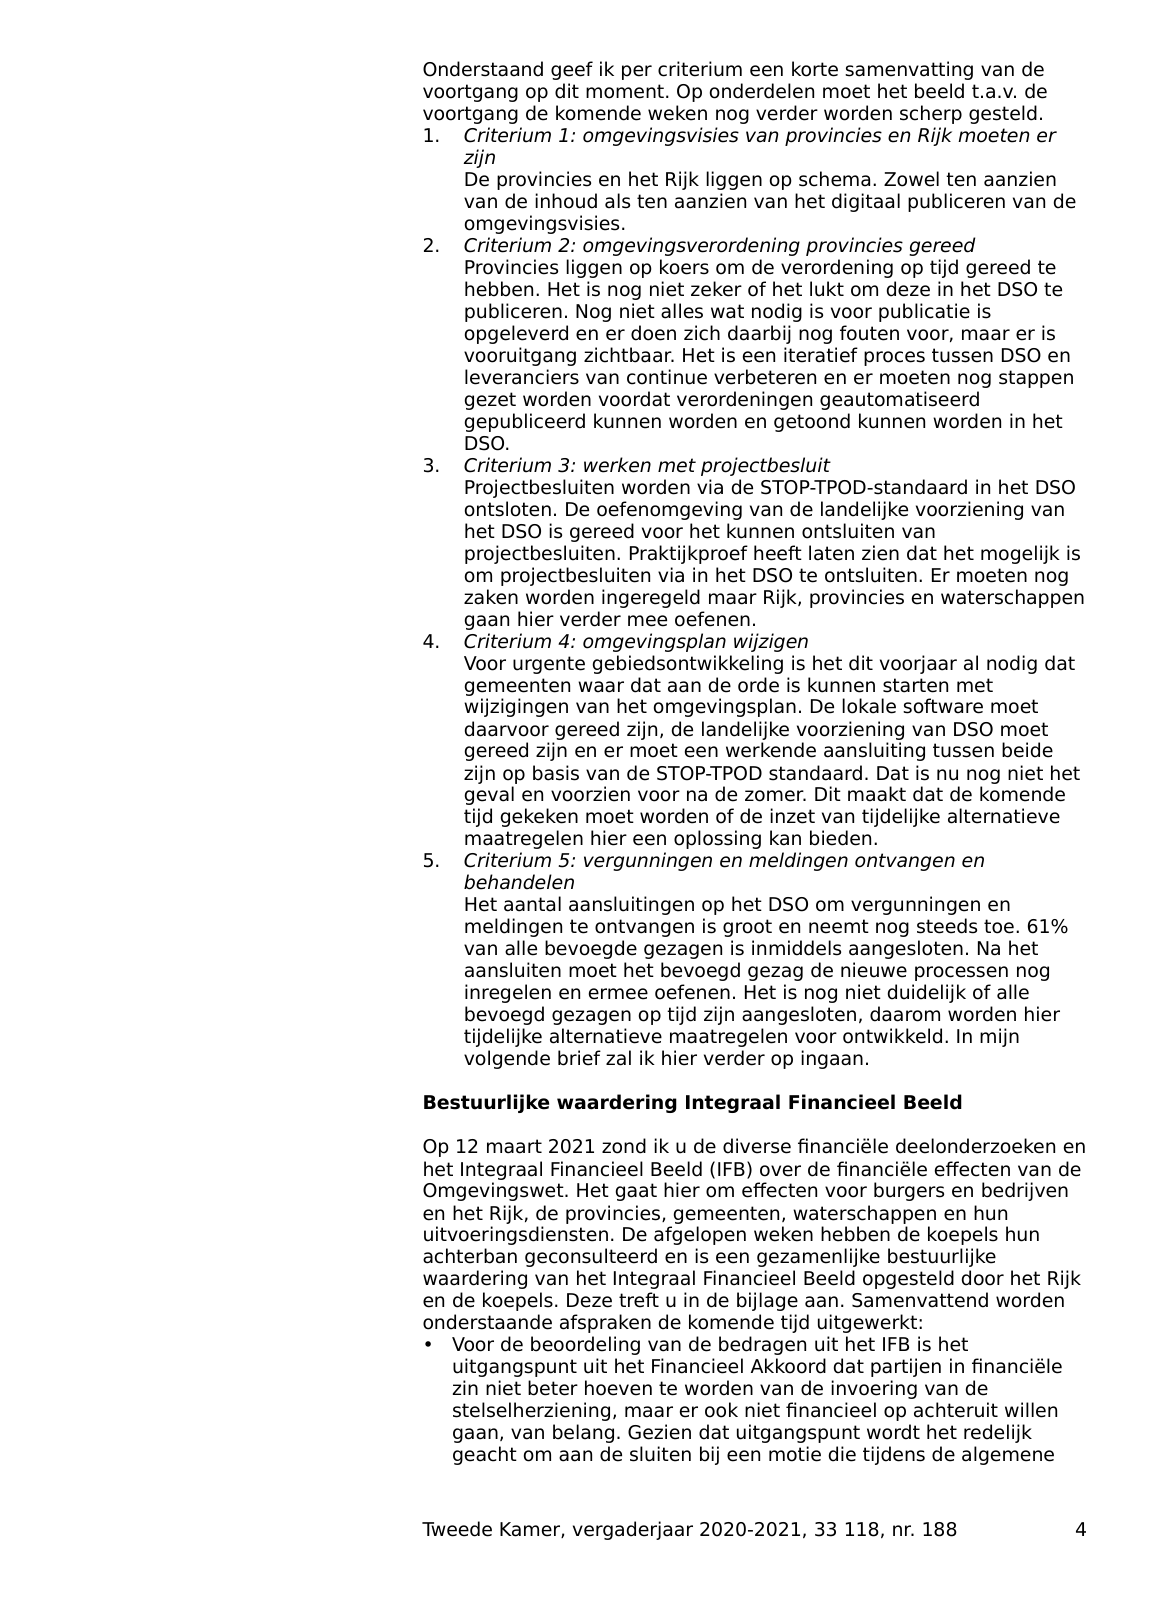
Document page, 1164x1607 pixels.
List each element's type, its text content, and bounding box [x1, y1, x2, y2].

text Het aantal aansluitingen op het DSO om vergunningen en meldingen te ontvangen is groot en neemt nog steeds toe. 61% van alle bevoegde gezagen is inmiddels aangesloten. Na het aansluiten moet het bevoegd gezag de nieuwe processen nog inregelen en ermee oefenen. Het is nog niet duidelijk of alle bevoegd gezagen op tijd zijn aangesloten, daarom worden hier tijdelijke alternatieve maatregelen voor ontwikkeld. In mijn volgende brief zal ik hier verder op ingaan. [464, 894, 1087, 1070]
text Voor urgente gebiedsontwikkeling is het dit voorjaar al nodig dat gemeenten waar dat aan de orde is kunnen starten met wijzigingen van het omgevingsplan. De lokale software moet daarvoor gereed zijn, de landelijke voorziening van DSO moet gereed zijn en er moet een werkende aansluiting tussen beide zijn op basis van de STOP-TPOD standaard. Dat is nu nog niet het geval en voorzien voor na de zomer. Dit maakt dat de komende tijd gekeken moet worden of de inzet van tijdelijke alternatieve maatregelen hier een oplossing kan bieden. [464, 652, 1087, 850]
text 3. Criterium 3: werken met projectbesluit [422, 455, 1087, 477]
text Op 12 maart 2021 zond ik u de diverse financiële deelonderzoeken en het Integraal Financieel Beeld (IFB) over de financiële effecten van de Omgevingswet. Het gaat hier om effecten voor burgers en bedrijven en het Rijk, de provincies, gemeenten, waterschappen en hun uitvoeringsdiensten. De afgelopen weken hebben de koepels hun achterban geconsulteerd en is een gezamenlijke bestuurlijke waardering van het Integraal Financieel Beeld opgesteld door het Rijk en de koepels. Deze treft u in de bijlage aan. Samenvattend worden onderstaande afspraken de komende tijd uitgewerkt: [422, 1136, 1087, 1334]
text Provincies liggen op koers om de verordening op tijd gereed te hebben. Het is nog niet zeker of het lukt om deze in het DSO te publiceren. Nog niet alles wat nodig is voor publicatie is opgeleverd en er doen zich daarbij nog fouten voor, maar er is vooruitgang zichtbaar. Het is een iteratief proces tussen DSO en leveranciers van continue verbeteren en er moeten nog stappen gezet worden voordat verordeningen geautomatiseerd gepubliceerd kunnen worden en getoond kunnen worden in het DSO. [464, 257, 1087, 455]
text 4. Criterium 4: omgevingsplan wijzigen [422, 631, 1087, 652]
text 1. Criterium 1: omgevingsvisies van provincies en Rijk moeten er zijn [422, 125, 1087, 169]
subtitle Bestuurlijke waardering Integraal Financieel Beeld [422, 1092, 1087, 1114]
text De provincies en het Rijk liggen op schema. Zowel ten aanzien van de inhoud als ten aanzien van het digitaal publiceren van de omgevingsvisies. [464, 169, 1087, 235]
text Projectbesluiten worden via de STOP-TPOD-standaard in het DSO ontsloten. De oefenomgeving van de landelijke voorziening van het DSO is gereed voor het kunnen ontsluiten van projectbesluiten. Praktijkproef heeft laten zien dat het mogelijk is om projectbesluiten via in het DSO te ontsluiten. Er moeten nog zaken worden ingeregeld maar Rijk, provincies en waterschappen gaan hier verder mee oefenen. [464, 477, 1087, 631]
text 5. Criterium 5: vergunningen en meldingen ontvangen en behandelen [422, 850, 1087, 894]
text Onderstaand geef ik per criterium een korte samenvatting van de voortgang op dit moment. Op onderdelen moet het beeld t.a.v. de voortgang de komende weken nog verder worden scherp gesteld. [422, 59, 1087, 125]
text 2. Criterium 2: omgevingsverordening provincies gereed [422, 235, 1087, 257]
text • Voor de beoordeling van de bedragen uit het IFB is het uitgangspunt uit het Financieel Akkoord dat partijen in financiële zin niet beter hoeven te worden van de invoering van de stelselherziening, maar er ook niet financieel op achteruit willen gaan, van belang. Gezien dat uitgangspunt wordt het redelijk geacht om aan de sluiten bij een motie die tijdens de algemene [422, 1334, 1087, 1466]
